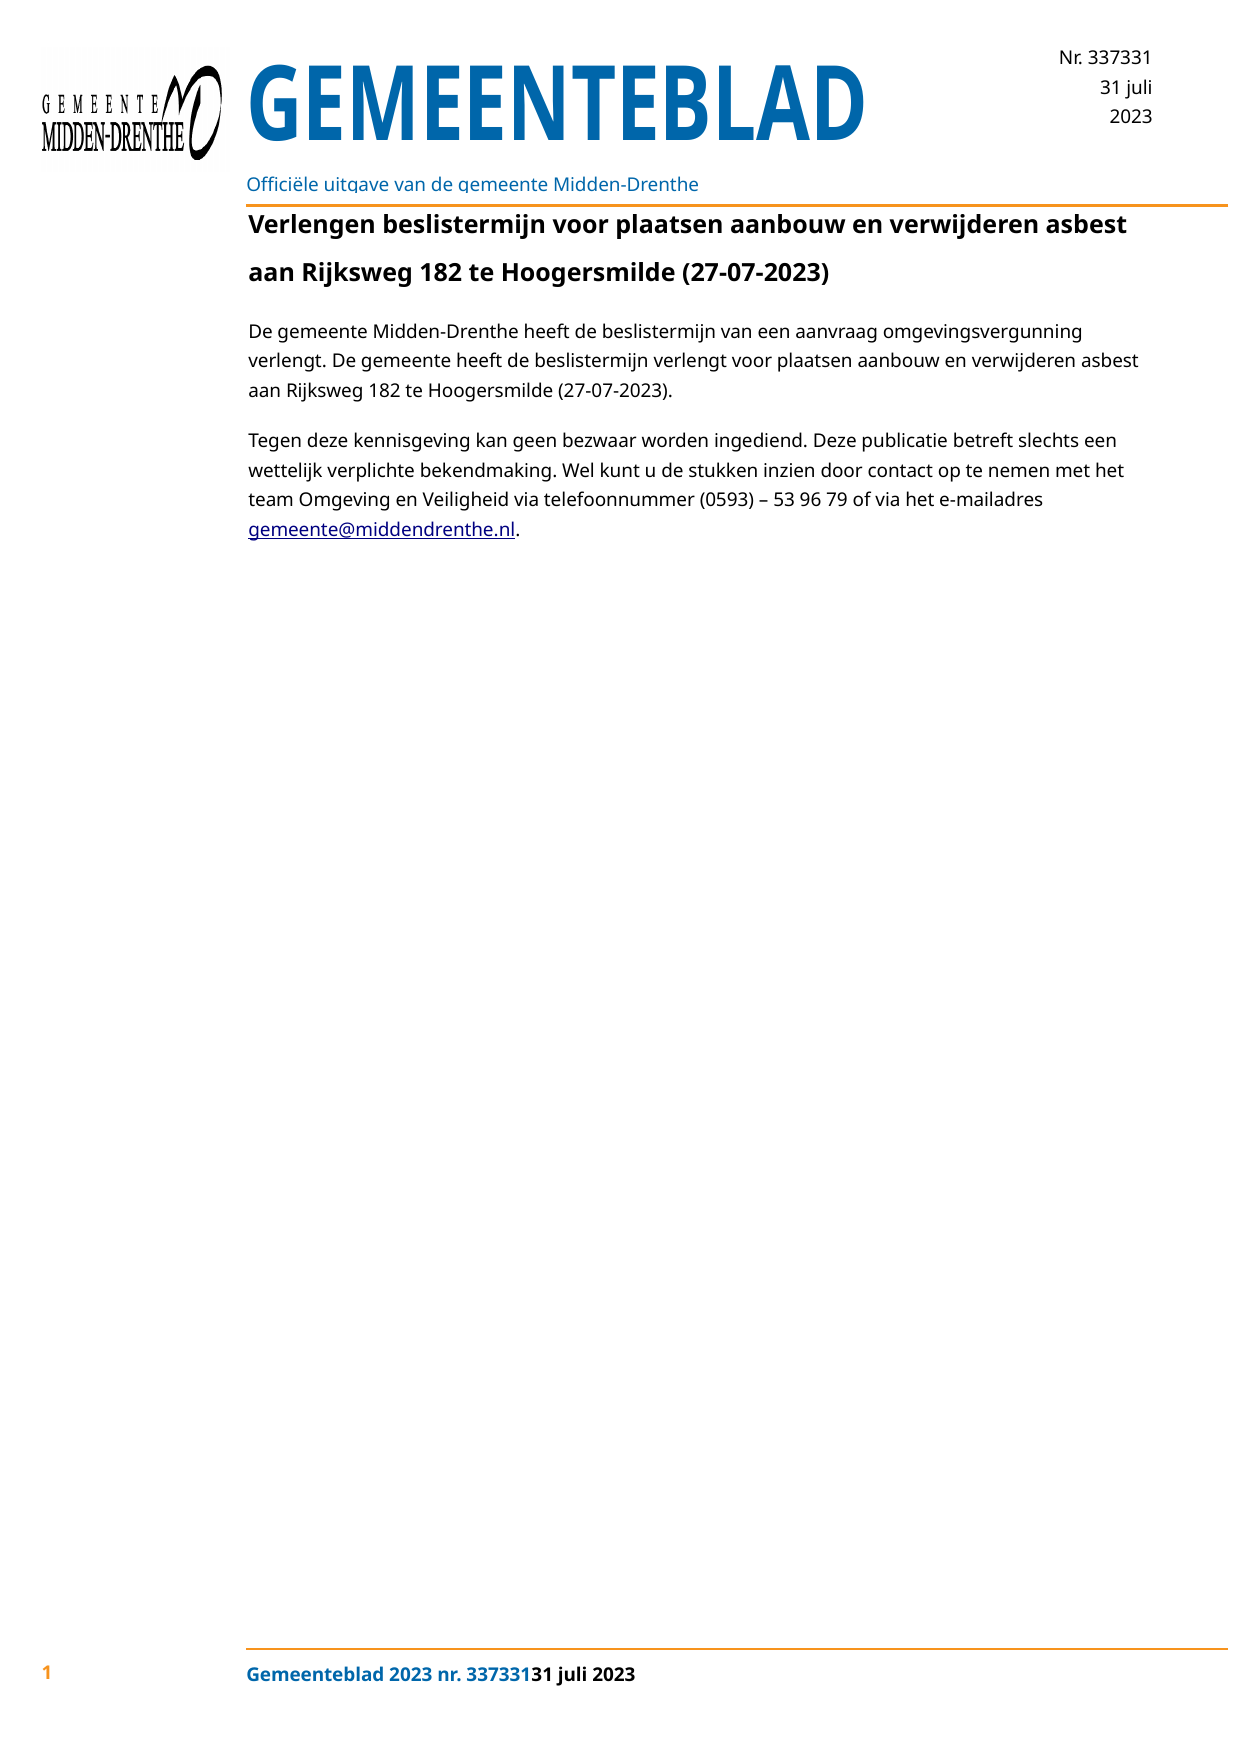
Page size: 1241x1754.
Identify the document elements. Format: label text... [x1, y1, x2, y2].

text De gemeente Midden-Drenthe heeft de beslistermijn van een aanvraag omgevingsvergunning verlengt. De gemeente heeft de beslistermijn verlengt voor plaatsen aanbouw en verwijderen asbest aan Rijksweg 182 te Hoogersmilde (27-07-2023). [248, 318, 1152, 403]
text Tegen deze kennisgeving kan geen bezwaar worden ingediend. Deze publicatie betreft slechts een wettelijk verplichte bekendmaking. Wel kunt u de stukken inzien door contact op te nemen met het team Omgeving en Veiligheid via telefoonnummer (0593) – 53 96 79 of via het e-mailadres gemeente@middendrenthe.nl. [248, 427, 1152, 542]
picture [41, 47, 231, 172]
text Verlengen beslistermijn voor plaatsen aanbouw en verwijderen asbest aan Rijksweg 182 te Hoogersmilde (27-07-2023) [248, 207, 1152, 288]
